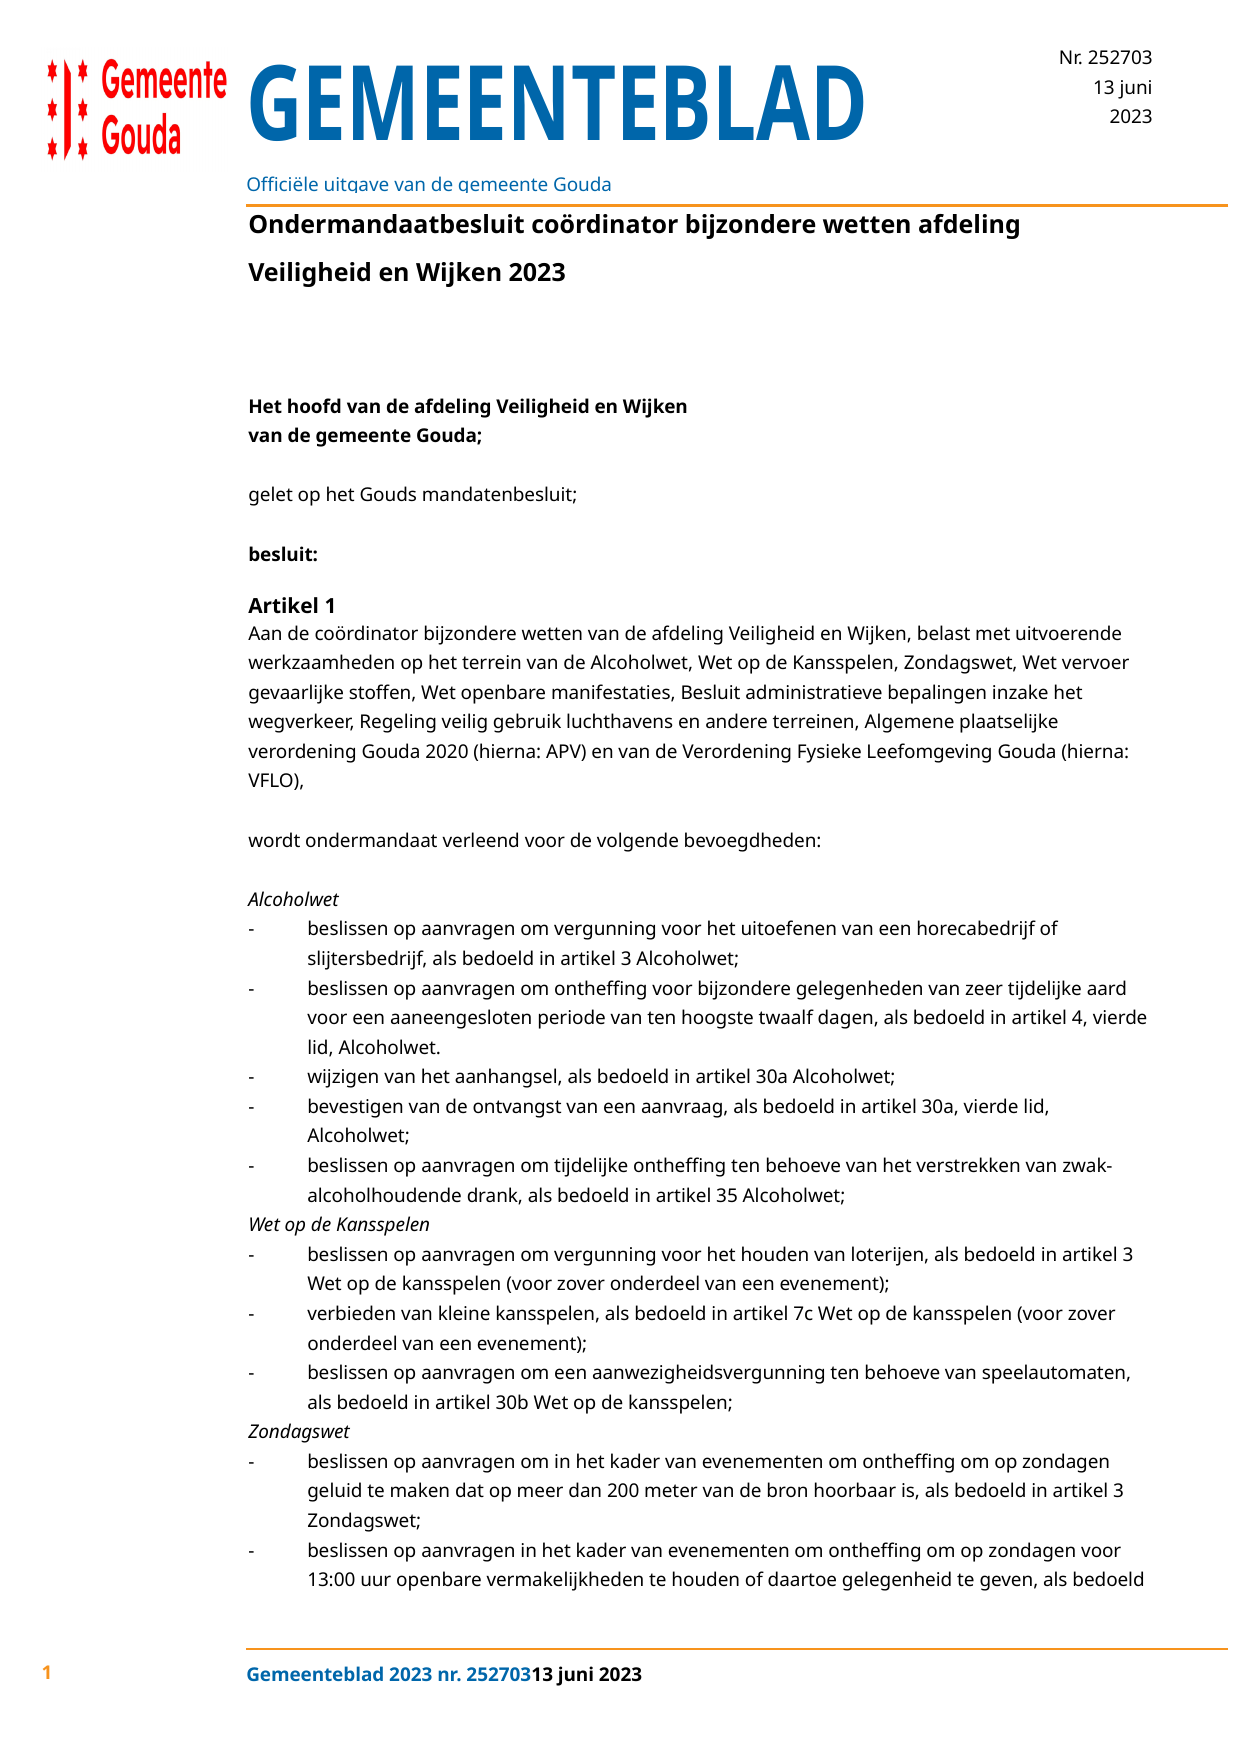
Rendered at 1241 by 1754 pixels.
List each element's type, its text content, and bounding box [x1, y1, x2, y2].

text Zondagswet [248, 1418, 1152, 1444]
list beslissen op aanvragen om vergunning voor het uitoefenen van een horecabedrijf of slijtersbedrijf, als bedoeld in artikel 3 Alcoholwet; [248, 916, 1152, 971]
picture [41, 47, 231, 172]
list verbieden van kleine kansspelen, als bedoeld in artikel 7c Wet op de kansspelen (voor zover onderdeel van een evenement); [248, 1300, 1152, 1355]
text besluit: [248, 541, 1152, 567]
text Het hoofd van de afdeling Veiligheid en Wijken [248, 393, 1152, 419]
list bevestigen van de ontvangst van een aanvraag, als bedoeld in artikel 30a, vierde lid, Alcoholwet; [248, 1093, 1152, 1148]
text wordt ondermandaat verleend voor de volgende bevoegdheden: [248, 827, 1152, 852]
text werkzaamheden op het terrein van de Alcoholwet, Wet op de Kansspelen, Zondagswet, Wet vervoer gevaarlijke stoffen, Wet openbare manifestaties, Besluit administratieve bepalingen inzake het wegverkeer, Regeling veilig gebruik luchthavens en andere terreinen, Algemene plaatselijke verordening Gouda 2020 (hierna: APV) en van de Verordening Fysieke Leefomgeving Gouda (hierna: VFLO), [248, 649, 1152, 793]
list beslissen op aanvragen om tijdelijke ontheffing ten behoeve van het verstrekken van zwak-alcoholhoudende drank, als bedoeld in artikel 35 Alcoholwet; [248, 1152, 1152, 1207]
text Artikel 1 [248, 591, 1152, 620]
list beslissen op aanvragen om ontheffing voor bijzondere gelegenheden van zeer tijdelijke aard voor een aaneengesloten periode van ten hoogste twaalf dagen, als bedoeld in artikel 4, vierde lid, Alcoholwet. [248, 975, 1152, 1059]
text Aan de coördinator bijzondere wetten van de afdeling Veiligheid en Wijken, belast met uitvoerende [248, 620, 1152, 645]
list beslissen op aanvragen om een aanwezigheidsvergunning ten behoeve van speelautomaten, als bedoeld in artikel 30b Wet op de kansspelen; [248, 1359, 1152, 1414]
text Alcoholwet [248, 886, 1152, 912]
text gelet op het Gouds mandatenbesluit; [248, 482, 1152, 507]
list beslissen op aanvragen om in het kader van evenementen om ontheffing om op zondagen geluid te maken dat op meer dan 200 meter van de bron hoorbaar is, als bedoeld in artikel 3 Zondagswet; [248, 1448, 1152, 1533]
list beslissen op aanvragen om vergunning voor het houden van loterijen, als bedoeld in artikel 3 Wet op de kansspelen (voor zover onderdeel van een evenement); [248, 1241, 1152, 1296]
list wijzigen van het aanhangsel, als bedoeld in artikel 30a Alcoholwet; [248, 1063, 1152, 1089]
text van de gemeente Gouda; [248, 422, 1152, 448]
text Wet op de Kansspelen [248, 1211, 1152, 1237]
text Ondermandaatbesluit coördinator bijzondere wetten afdeling Veiligheid en Wijken 2023 [248, 207, 1152, 288]
list beslissen op aanvragen in het kader van evenementen om ontheffing om op zondagen voor 13:00 uur openbare vermakelijkheden te houden of daartoe gelegenheid te geven, als bedoeld [248, 1537, 1152, 1592]
